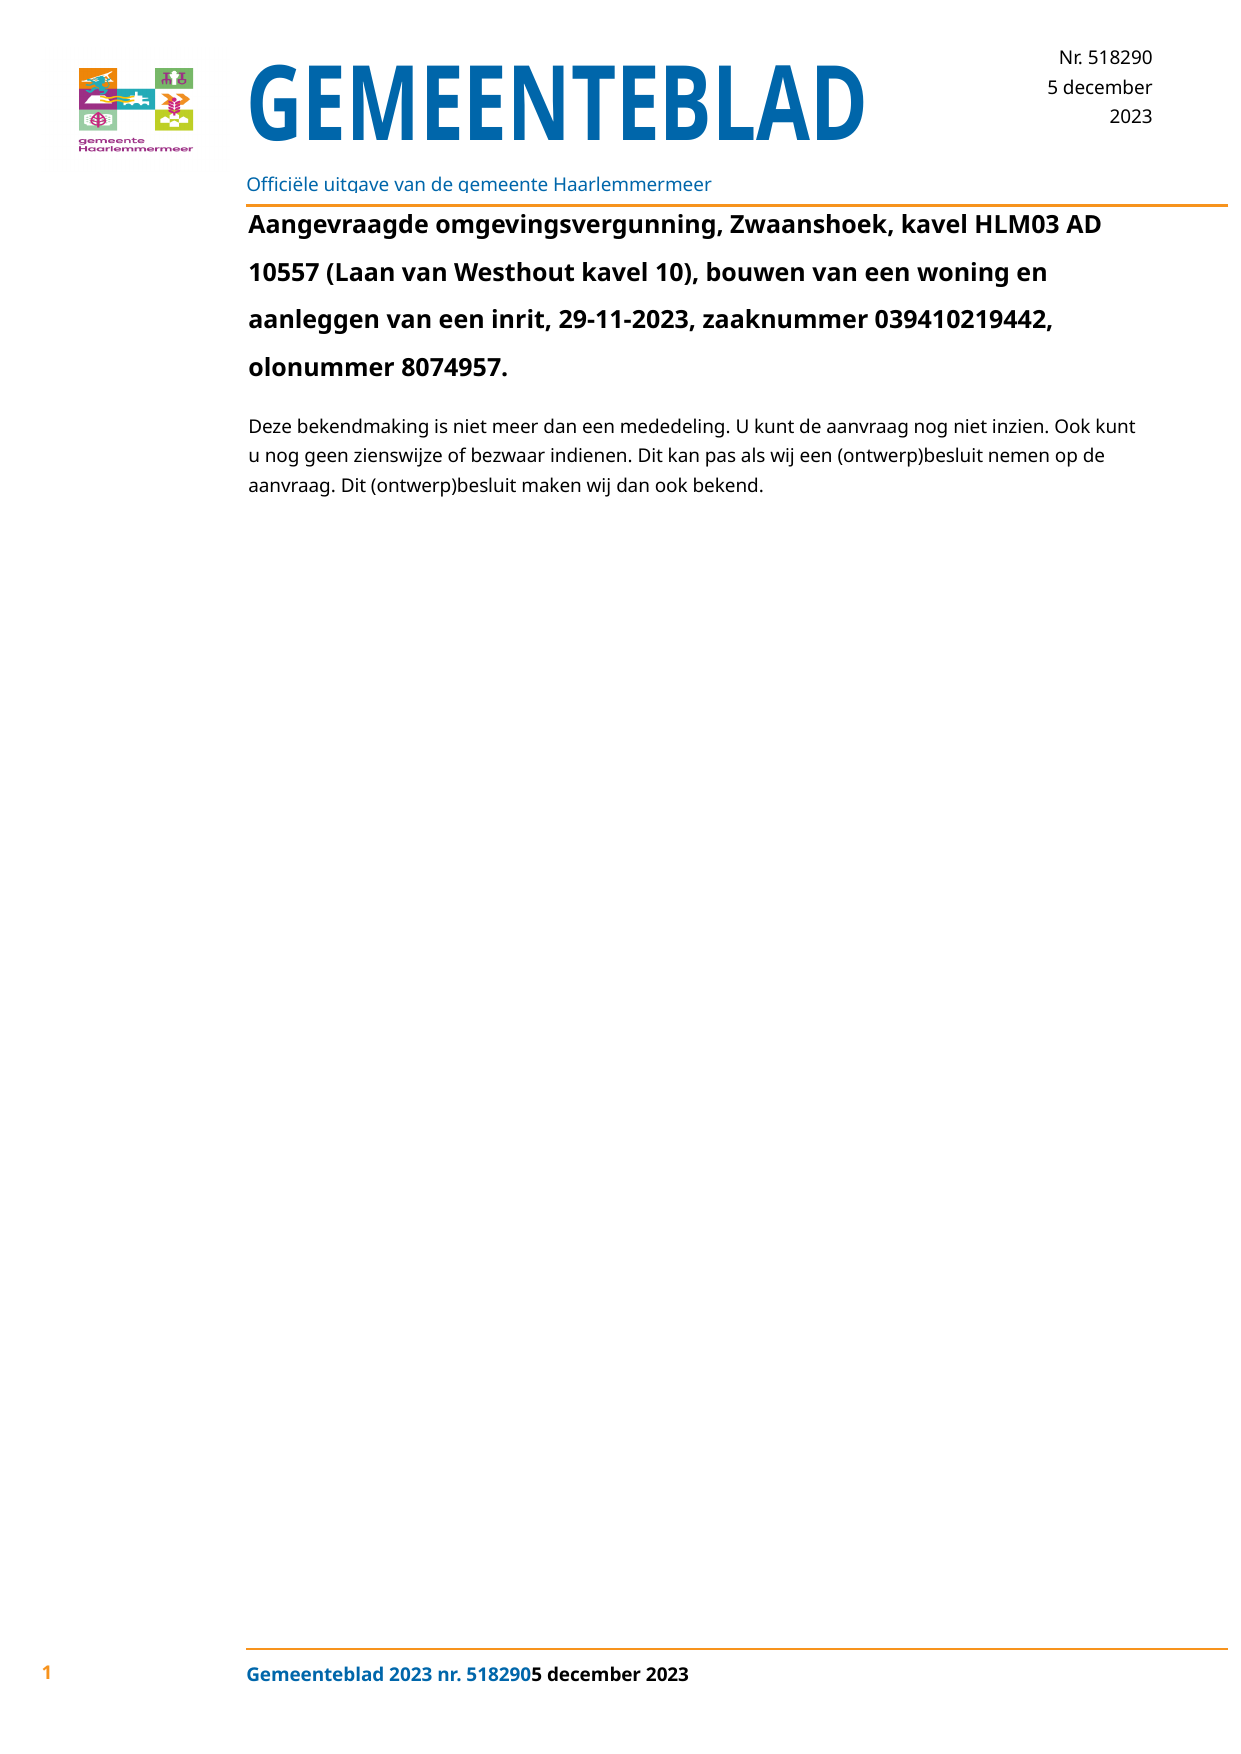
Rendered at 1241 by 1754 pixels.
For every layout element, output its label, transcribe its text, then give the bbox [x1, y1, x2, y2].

text Deze bekendmaking is niet meer dan een mededeling. U kunt de aanvraag nog niet inzien. Ook kunt u nog geen zienswijze of bezwaar indienen. Dit kan pas als wij een (ontwerp)besluit nemen op de aanvraag. Dit (ontwerp)besluit maken wij dan ook bekend. [248, 413, 1152, 498]
text Aangevraagde omgevingsvergunning, Zwaanshoek, kavel HLM03 AD 10557 (Laan van Westhout kavel 10), bouwen van een woning en aanleggen van een inrit, 29-11-2023, zaaknummer 039410219442, olonummer 8074957. [248, 207, 1152, 384]
picture [41, 47, 231, 172]
